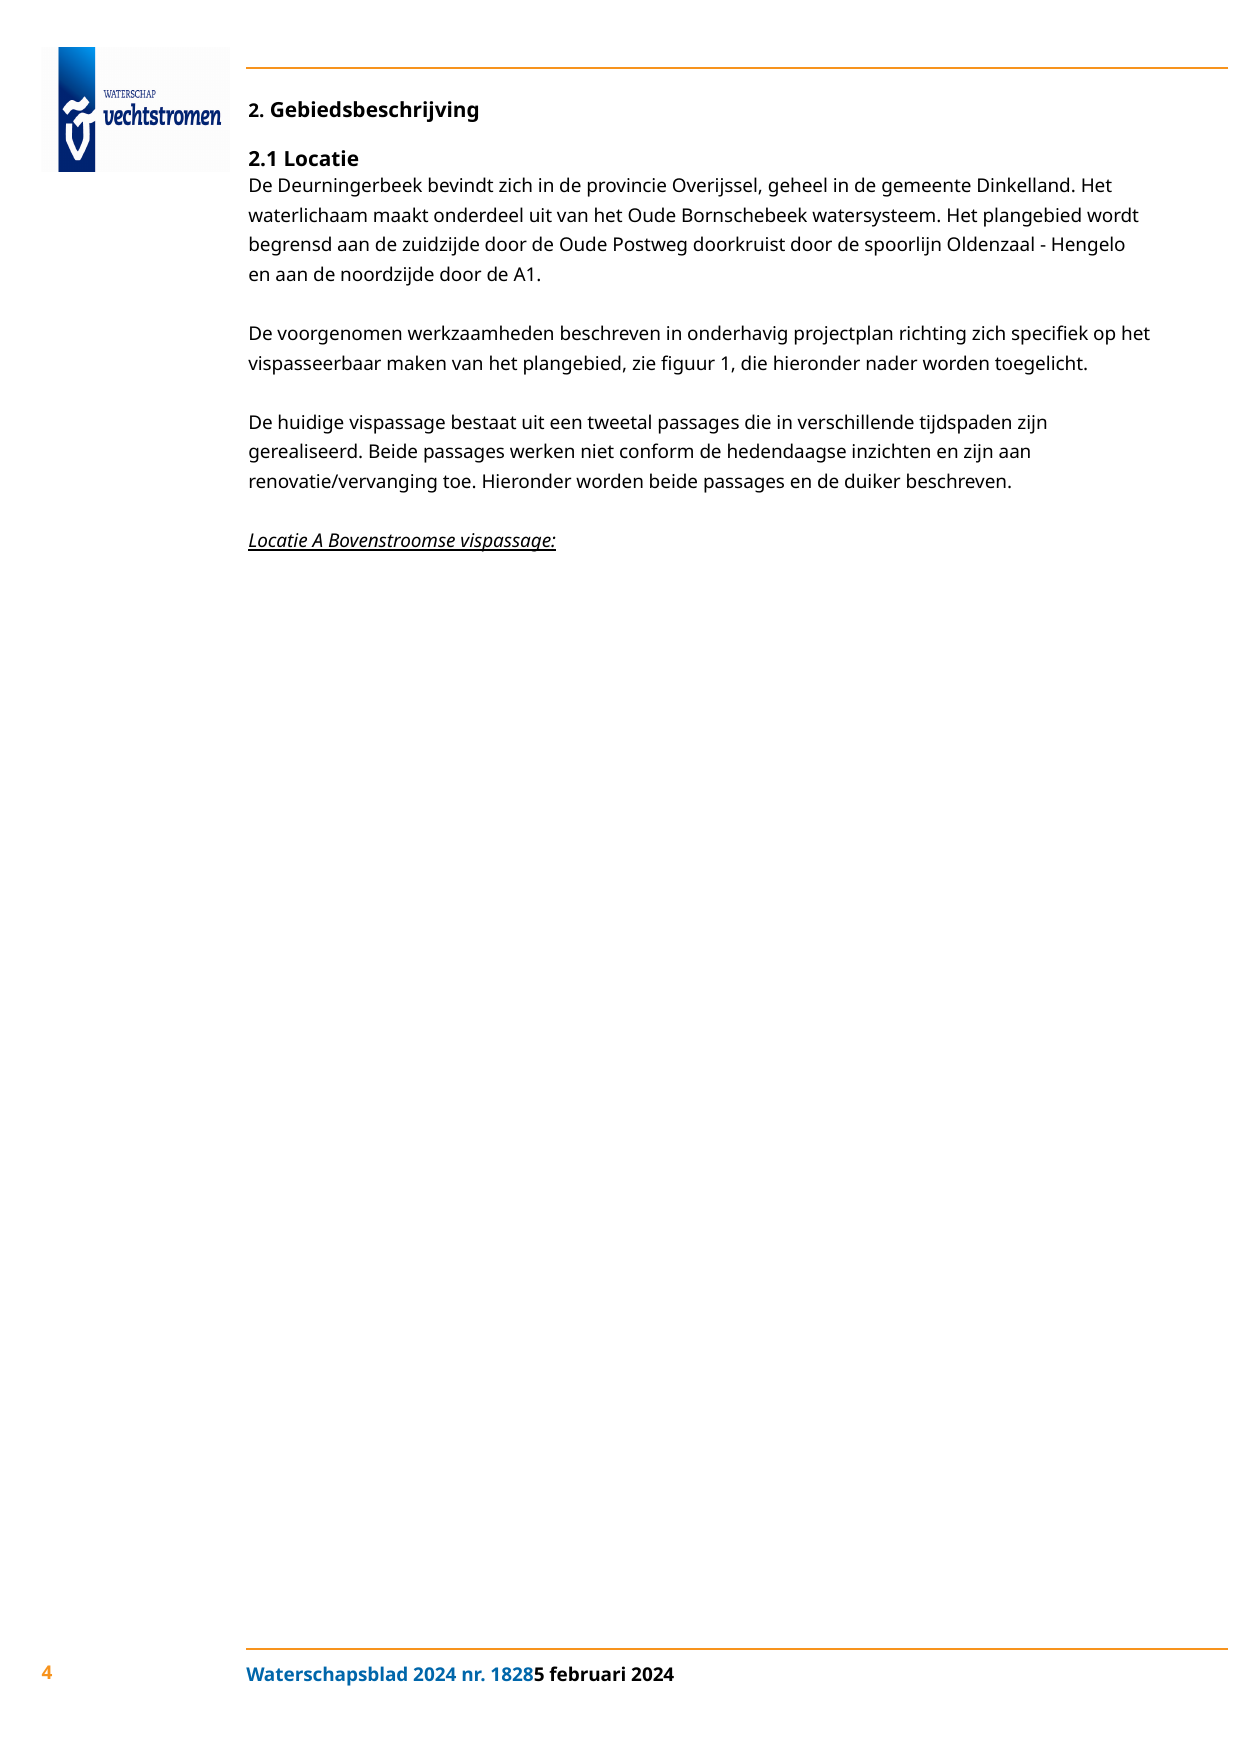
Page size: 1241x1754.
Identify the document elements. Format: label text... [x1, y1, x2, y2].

text De huidige vispassage bestaat uit een tweetal passages die in verschillende tijdspaden zijn gerealiseerd. Beide passages werken niet conform de hedendaagse inzichten en zijn aan renovatie/vervanging toe. Hieronder worden beide passages en de duiker beschreven. [248, 409, 1152, 494]
text 2.1 Locatie [248, 144, 1152, 172]
text De voorgenomen werkzaamheden beschreven in onderhavig projectplan richting zich specifiek op het vispasseerbaar maken van het plangebied, zie figuur 1, die hieronder nader worden toegelicht. [248, 320, 1152, 376]
text De Deurningerbeek bevindt zich in de provincie Overijssel, geheel in de gemeente Dinkelland. Het waterlichaam maakt onderdeel uit van het Oude Bornschebeek watersysteem. Het plangebied wordt begrensd aan de zuidzijde door de Oude Postweg doorkruist door de spoorlijn Oldenzaal - Hengelo en aan de noordzijde door de A1. [248, 172, 1152, 287]
text 2. Gebiedsbeschrijving [248, 95, 1152, 123]
text Locatie A Bovenstroomse vispassage: [248, 527, 1152, 553]
picture [41, 47, 231, 172]
